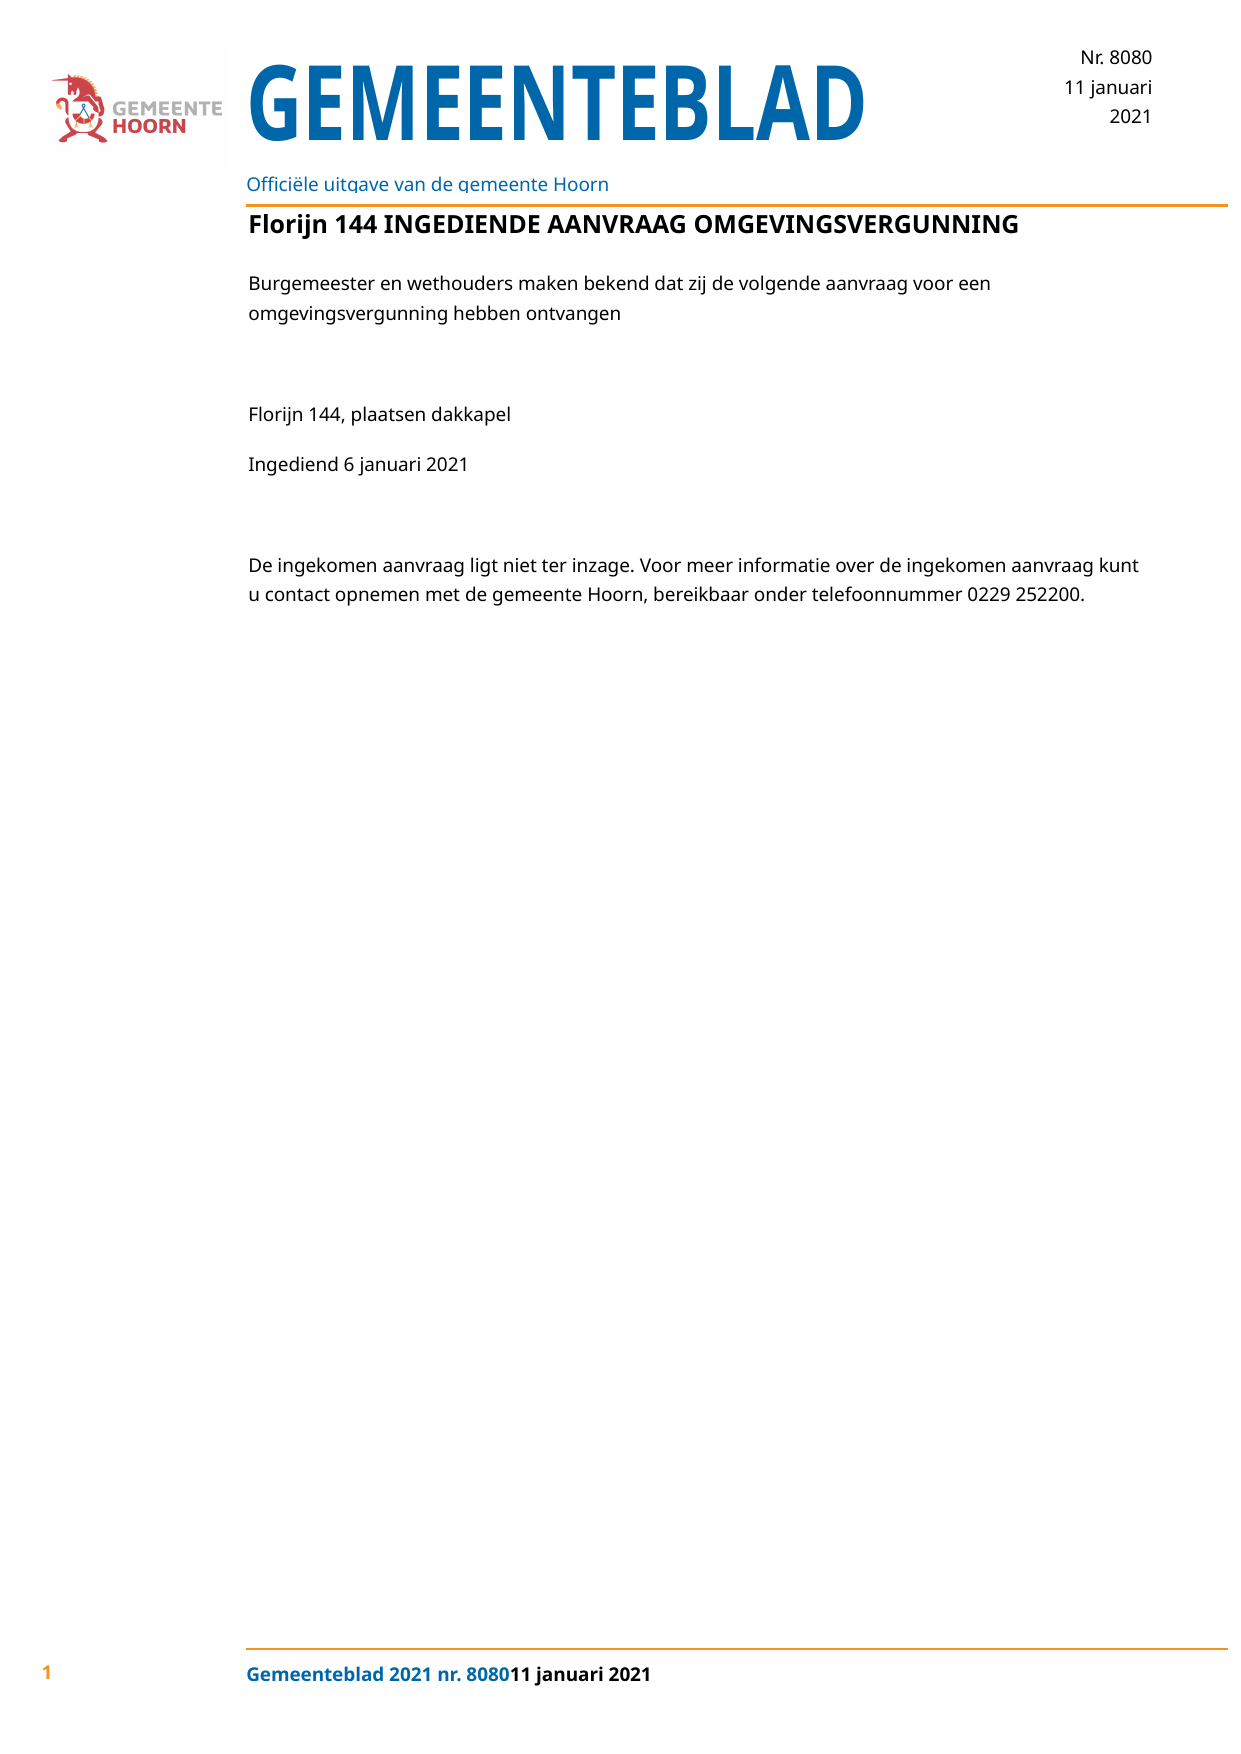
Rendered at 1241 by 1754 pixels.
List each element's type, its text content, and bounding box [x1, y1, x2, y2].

text De ingekomen aanvraag ligt niet ter inzage. Voor meer informatie over de ingekomen aanvraag kunt u contact opnemen met de gemeente Hoorn, bereikbaar onder telefoonnummer 0229 252200. [248, 552, 1152, 607]
picture [41, 47, 231, 172]
text Burgemeester en wethouders maken bekend dat zij de volgende aanvraag voor een omgevingsvergunning hebben ontvangen [248, 270, 1152, 326]
text Florijn 144, plaatsen dakkapel [248, 401, 1152, 426]
text Ingediend 6 januari 2021 [248, 451, 1152, 477]
text Florijn 144 INGEDIENDE AANVRAAG OMGEVINGSVERGUNNING [248, 207, 1152, 241]
